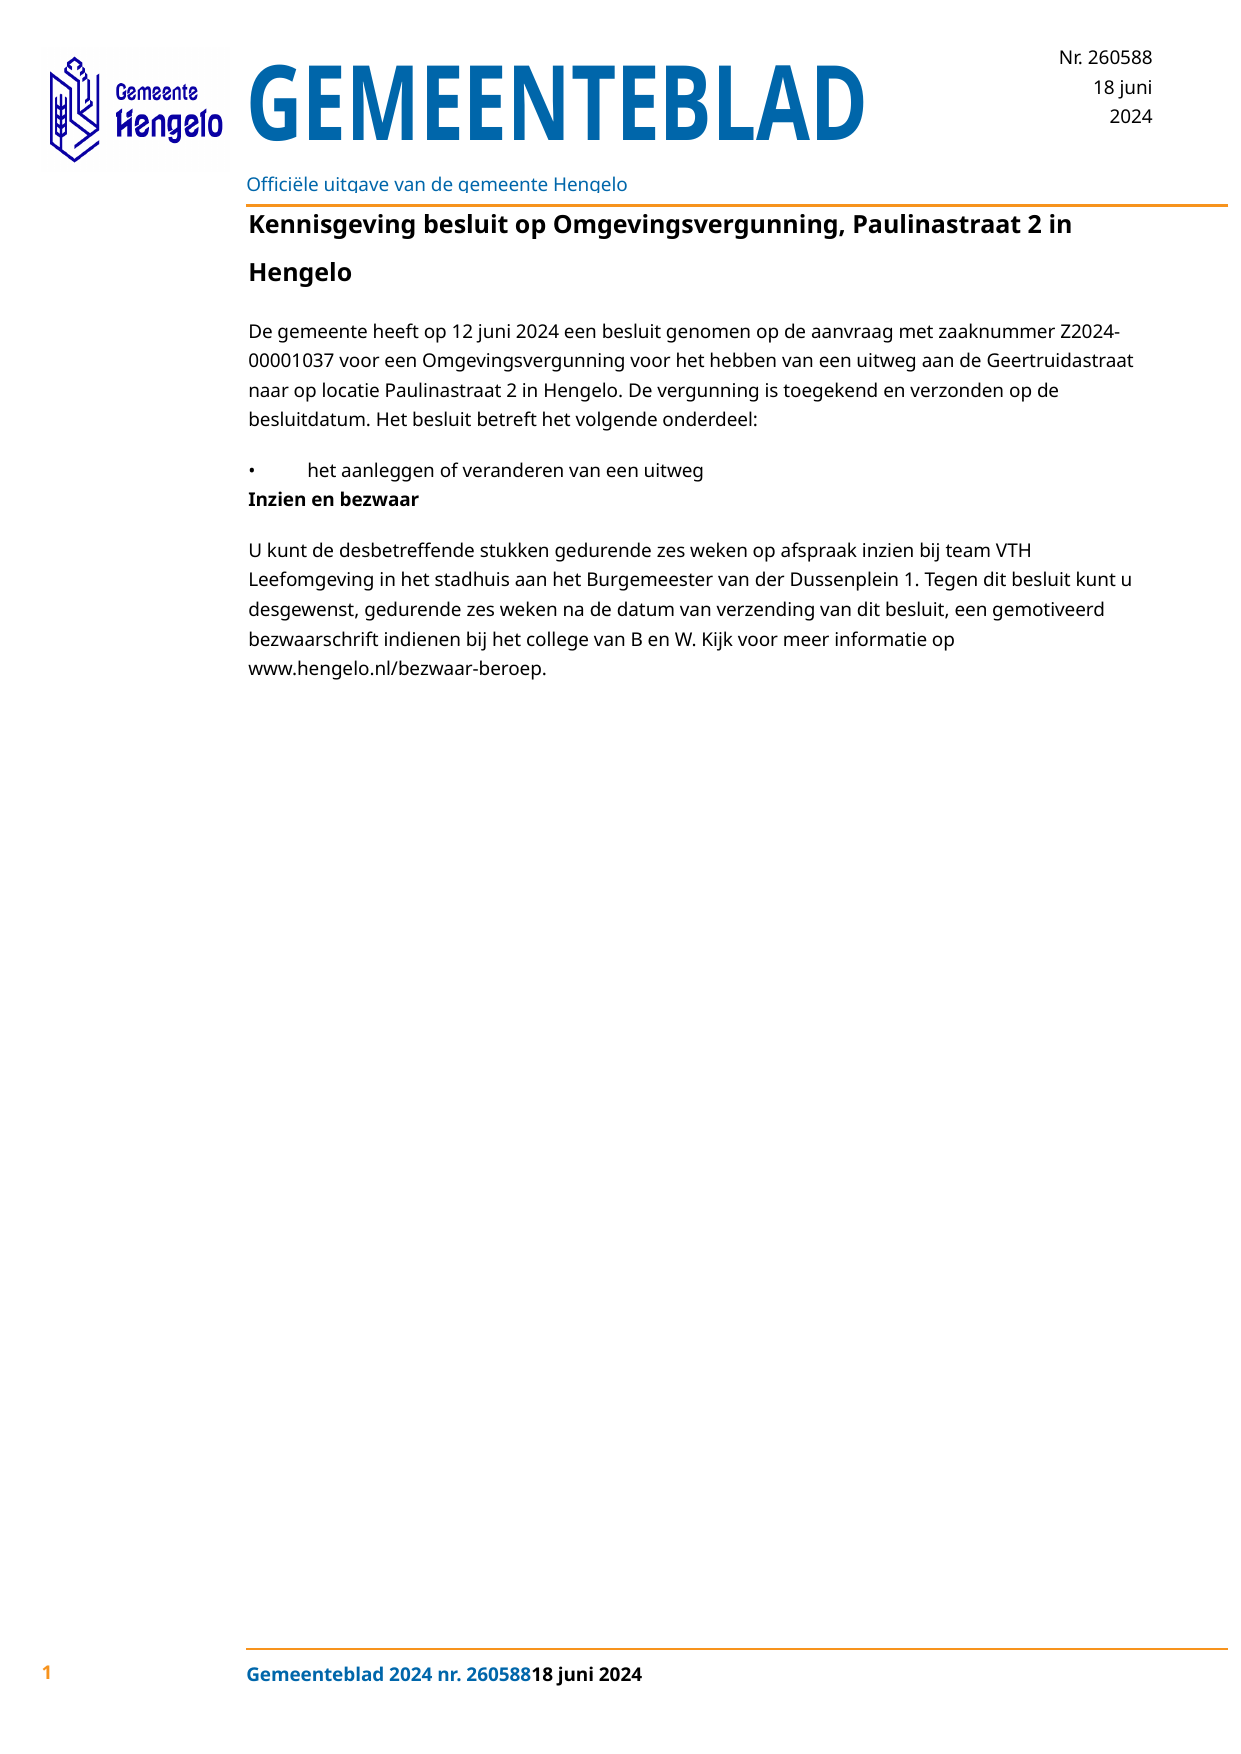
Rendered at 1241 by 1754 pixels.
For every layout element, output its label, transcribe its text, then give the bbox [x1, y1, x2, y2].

list het aanleggen of veranderen van een uitweg [248, 457, 1152, 483]
text U kunt de desbetreffende stukken gedurende zes weken op afspraak inzien bij team VTH Leefomgeving in het stadhuis aan het Burgemeester van der Dussenplein 1. Tegen dit besluit kunt u desgewenst, gedurende zes weken na de datum van verzending van dit besluit, een gemotiveerd bezwaarschrift indienen bij het college van B en W. Kijk voor meer informatie op www.hengelo.nl/bezwaar-beroep. [248, 537, 1152, 681]
text Inzien en bezwaar [248, 487, 1152, 512]
text De gemeente heeft op 12 juni 2024 een besluit genomen op de aanvraag met zaaknummer Z2024-00001037 voor een Omgevingsvergunning voor het hebben van een uitweg aan de Geertruidastraat naar op locatie Paulinastraat 2 in Hengelo. De vergunning is toegekend en verzonden op de besluitdatum. Het besluit betreft het volgende onderdeel: [248, 318, 1152, 432]
text Kennisgeving besluit op Omgevingsvergunning, Paulinastraat 2 in Hengelo [248, 207, 1152, 288]
picture [41, 47, 231, 172]
